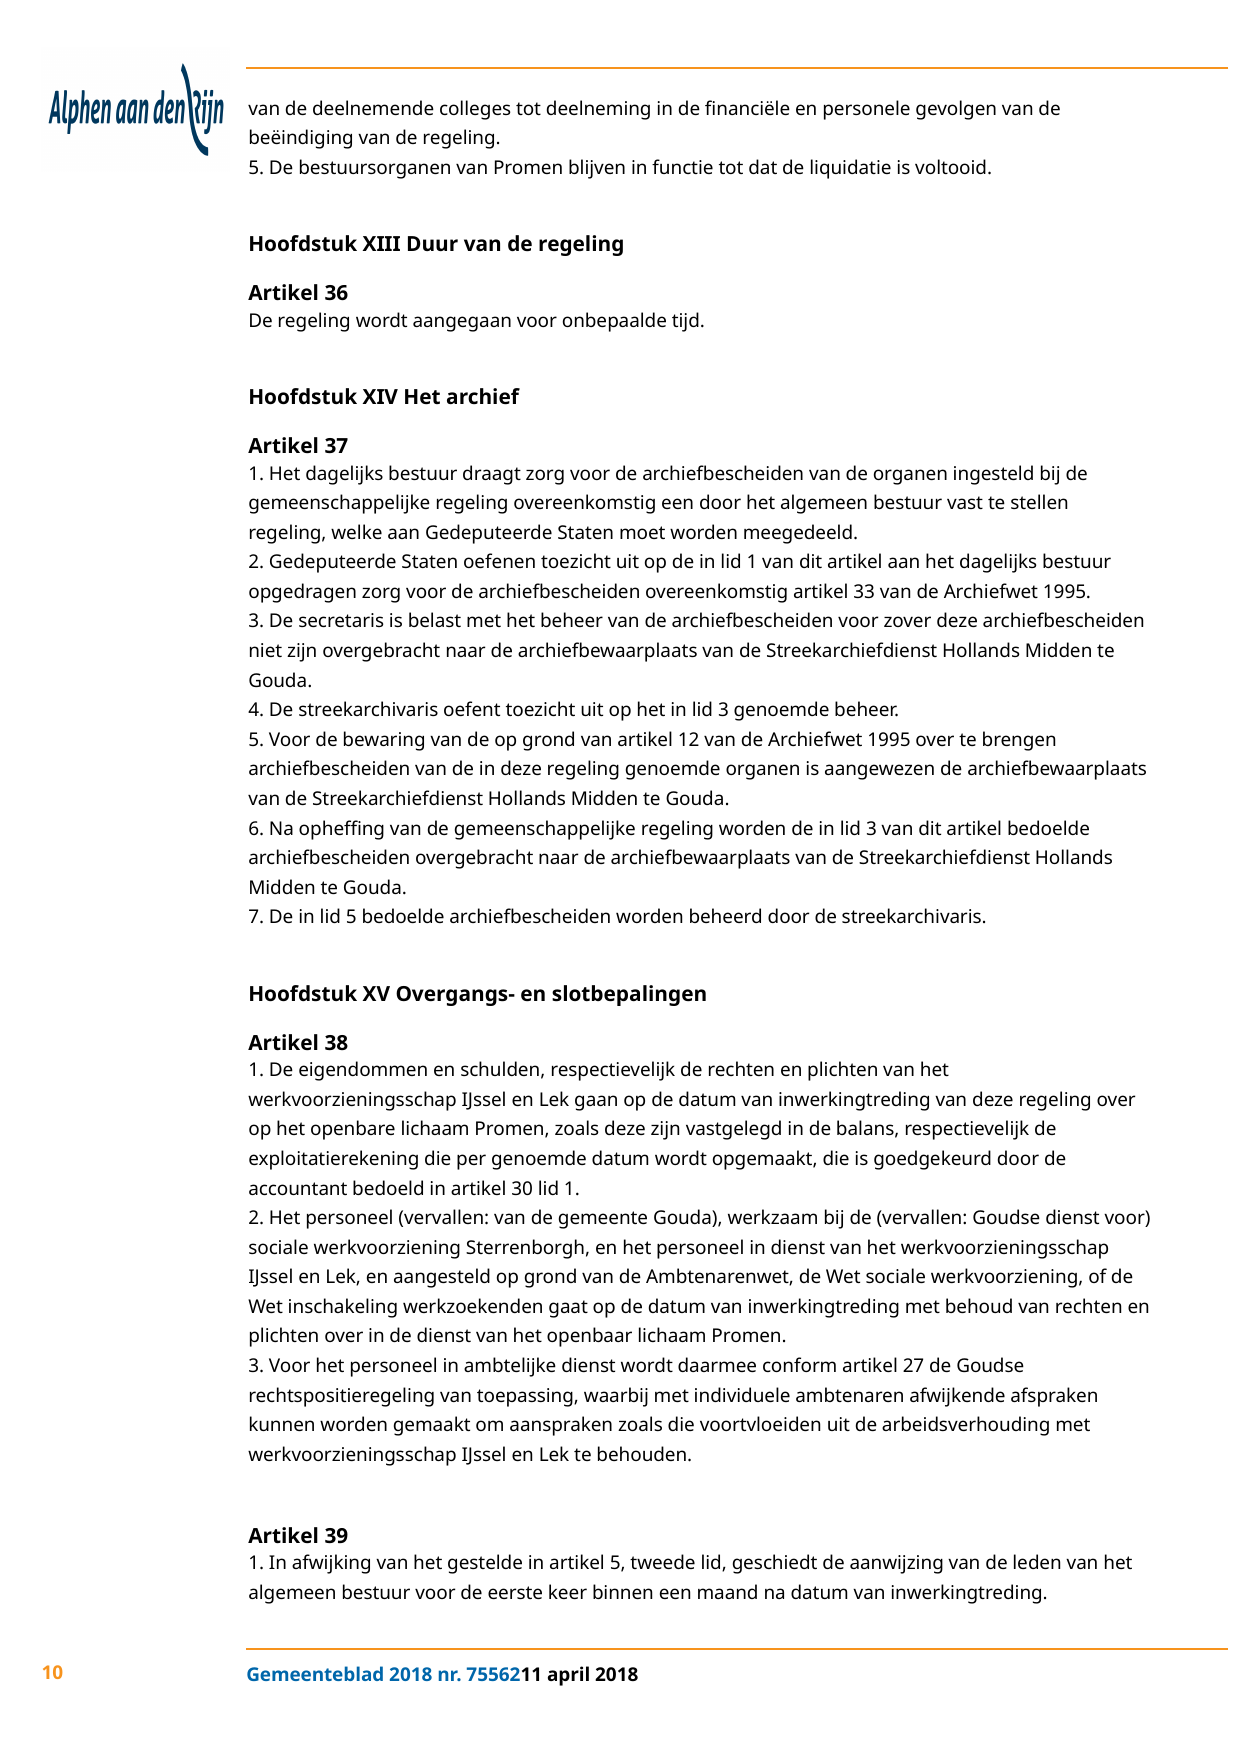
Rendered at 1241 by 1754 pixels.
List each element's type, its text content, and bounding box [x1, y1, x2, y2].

text 2. Het personeel (vervallen: van de gemeente Gouda), werkzaam bij de (vervallen: Goudse dienst voor) sociale werkvoorziening Sterrenborgh, en het personeel in dienst van het werkvoorzieningsschap IJssel en Lek, en aangesteld op grond van de Ambtenarenwet, de Wet sociale werkvoorziening, of de Wet inschakeling werkzoekenden gaat op de datum van inwerkingtreding met behoud van rechten en plichten over in de dienst van het openbaar lichaam Promen. [248, 1204, 1152, 1348]
text 2. Gedeputeerde Staten oefenen toezicht uit op de in lid 1 van dit artikel aan het dagelijks bestuur opgedragen zorg voor de archiefbescheiden overeenkomstig artikel 33 van de Archiefwet 1995. [248, 548, 1152, 604]
text De regeling wordt aangegaan voor onbepaalde tijd. [248, 307, 1152, 333]
text Hoofdstuk XIII Duur van de regeling [248, 229, 1152, 258]
text Artikel 37 [248, 431, 1152, 460]
text 7. De in lid 5 bedoelde archiefbescheiden worden beheerd door de streekarchivaris. [248, 903, 1152, 929]
text 1. Het dagelijks bestuur draagt zorg voor de archiefbescheiden van de organen ingesteld bij de gemeenschappelijke regeling overeenkomstig een door het algemeen bestuur vast te stellen regeling, welke aan Gedeputeerde Staten moet worden meegedeeld. [248, 460, 1152, 545]
text 1. In afwijking van het gestelde in artikel 5, tweede lid, geschiedt de aanwijzing van de leden van het algemeen bestuur voor de eerste keer binnen een maand na datum van inwerkingtreding. [248, 1549, 1152, 1605]
text Artikel 39 [248, 1521, 1152, 1549]
picture [41, 47, 231, 172]
text 3. De secretaris is belast met het beheer van de archiefbescheiden voor zover deze archiefbescheiden niet zijn overgebracht naar de archiefbewaarplaats van de Streekarchiefdienst Hollands Midden te Gouda. [248, 608, 1152, 693]
text van de deelnemende colleges tot deelneming in de financiële en personele gevolgen van de beëindiging van de regeling. [248, 95, 1152, 150]
text Hoofdstuk XIV Het archief [248, 382, 1152, 411]
text 1. De eigendommen en schulden, respectievelijk de rechten en plichten van het werkvoorzieningsschap IJssel en Lek gaan op de datum van inwerkingtreding van deze regeling over op het openbare lichaam Promen, zoals deze zijn vastgelegd in de balans, respectievelijk de exploitatierekening die per genoemde datum wordt opgemaakt, die is goedgekeurd door de accountant bedoeld in artikel 30 lid 1. [248, 1056, 1152, 1201]
text 4. De streekarchivaris oefent toezicht uit op het in lid 3 genoemde beheer. [248, 696, 1152, 722]
text Artikel 36 [248, 278, 1152, 307]
text 5. Voor de bewaring van de op grond van artikel 12 van de Archiefwet 1995 over te brengen archiefbescheiden van de in deze regeling genoemde organen is aangewezen de archiefbewaarplaats van de Streekarchiefdienst Hollands Midden te Gouda. [248, 726, 1152, 811]
text 3. Voor het personeel in ambtelijke dienst wordt daarmee conform artikel 27 de Goudse rechtspositieregeling van toepassing, waarbij met individuele ambtenaren afwijkende afspraken kunnen worden gemaakt om aanspraken zoals die voortvloeiden uit de arbeidsverhouding met werkvoorzieningsschap IJssel en Lek te behouden. [248, 1352, 1152, 1467]
text 5. De bestuursorganen van Promen blijven in functie tot dat de liquidatie is voltooid. [248, 154, 1152, 180]
text Artikel 38 [248, 1028, 1152, 1056]
text Hoofdstuk XV Overgangs- en slotbepalingen [248, 979, 1152, 1007]
text 6. Na opheffing van de gemeenschappelijke regeling worden de in lid 3 van dit artikel bedoelde archiefbescheiden overgebracht naar de archiefbewaarplaats van de Streekarchiefdienst Hollands Midden te Gouda. [248, 815, 1152, 900]
